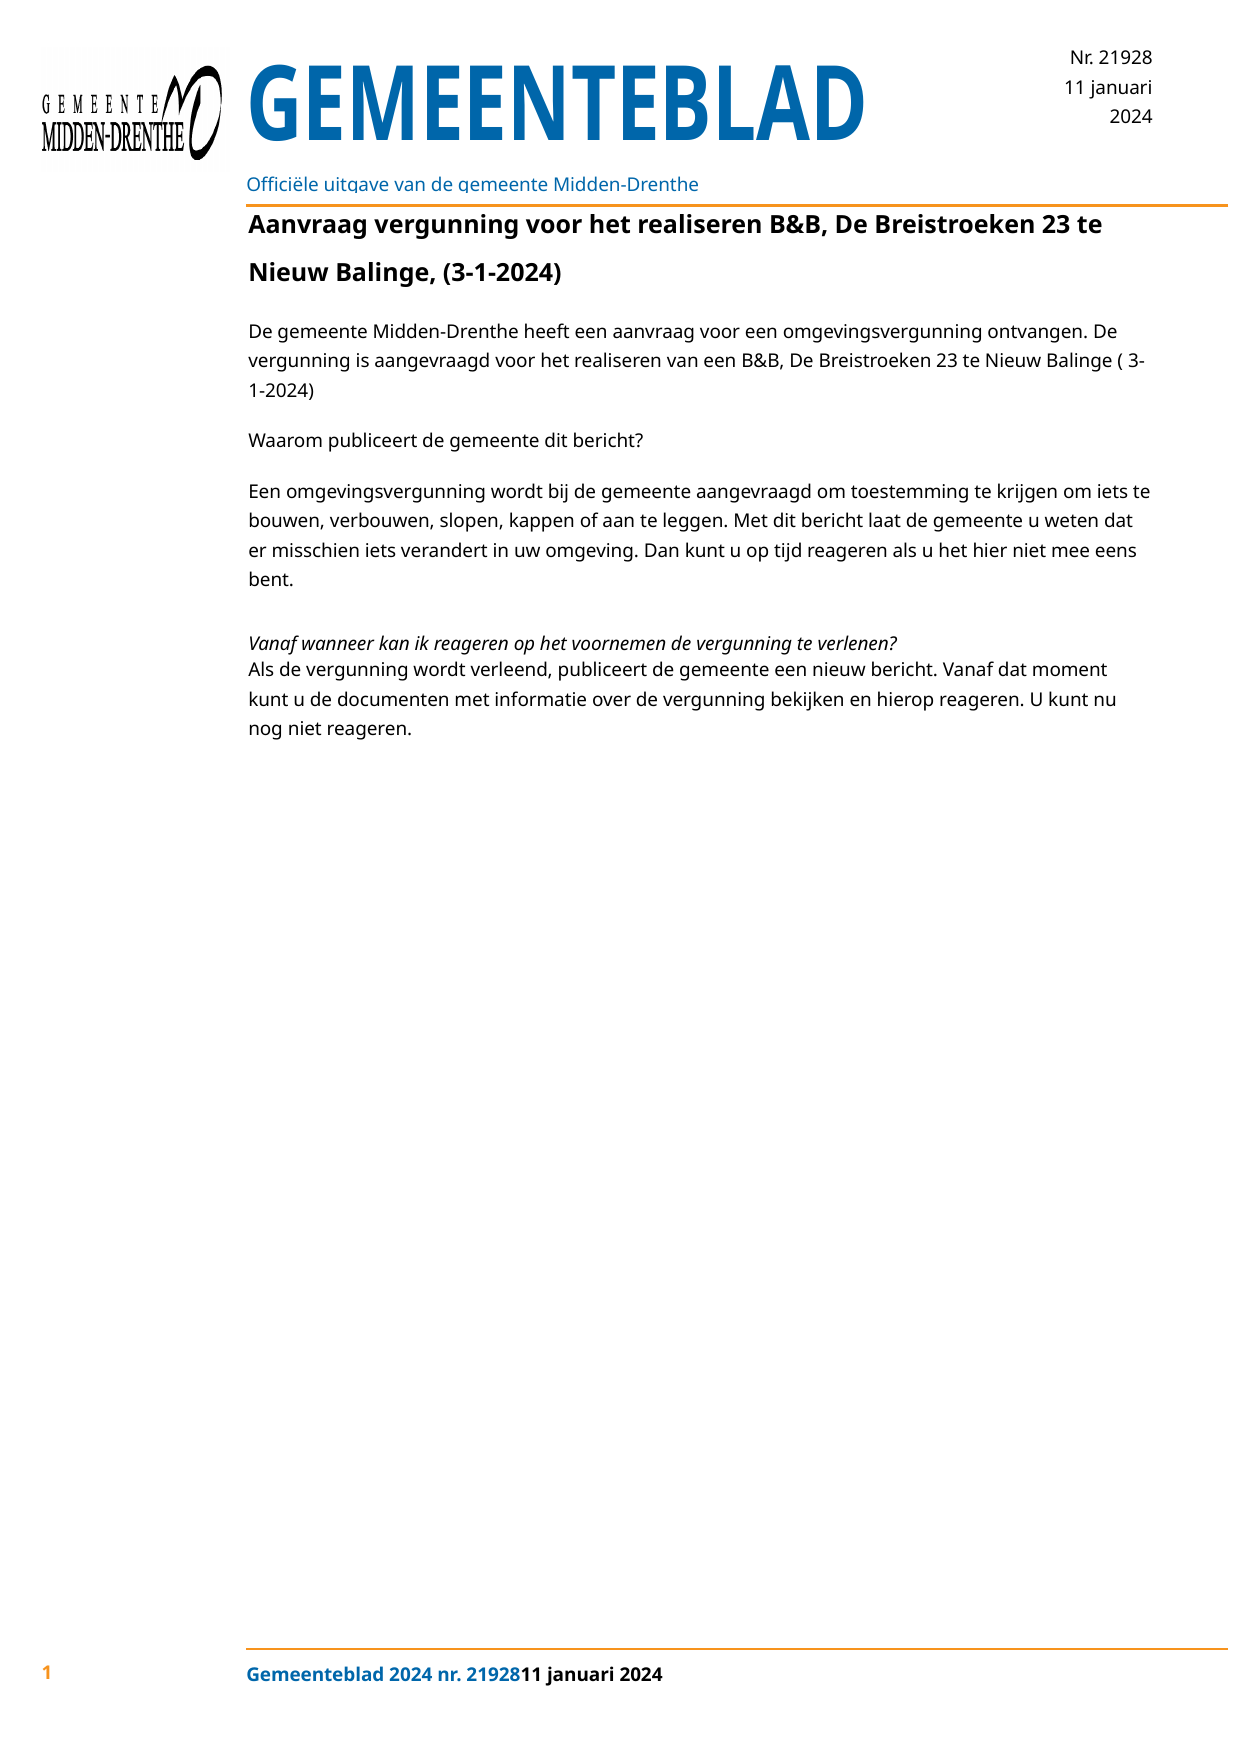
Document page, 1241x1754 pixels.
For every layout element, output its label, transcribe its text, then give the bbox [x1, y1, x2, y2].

text Een omgevingsvergunning wordt bij de gemeente aangevraagd om toestemming te krijgen om iets te bouwen, verbouwen, slopen, kappen of aan te leggen. Met dit bericht laat de gemeente u weten dat er misschien iets verandert in uw omgeving. Dan kunt u op tijd reageren als u het hier niet mee eens bent. [248, 478, 1152, 592]
text Aanvraag vergunning voor het realiseren B&B, De Breistroeken 23 te Nieuw Balinge, (3-1-2024) [248, 207, 1152, 288]
text Vanaf wanneer kan ik reageren op het voornemen de vergunning te verlenen? [248, 631, 1152, 656]
text Als de vergunning wordt verleend, publiceert de gemeente een nieuw bericht. Vanaf dat moment kunt u de documenten met informatie over de vergunning bekijken en hierop reageren. U kunt nu nog niet reageren. [248, 656, 1152, 741]
picture [41, 47, 231, 172]
text De gemeente Midden-Drenthe heeft een aanvraag voor een omgevingsvergunning ontvangen. De vergunning is aangevraagd voor het realiseren van een B&B, De Breistroeken 23 te Nieuw Balinge ( 3-1-2024) [248, 318, 1152, 403]
text Waarom publiceert de gemeente dit bericht? [248, 427, 1152, 453]
